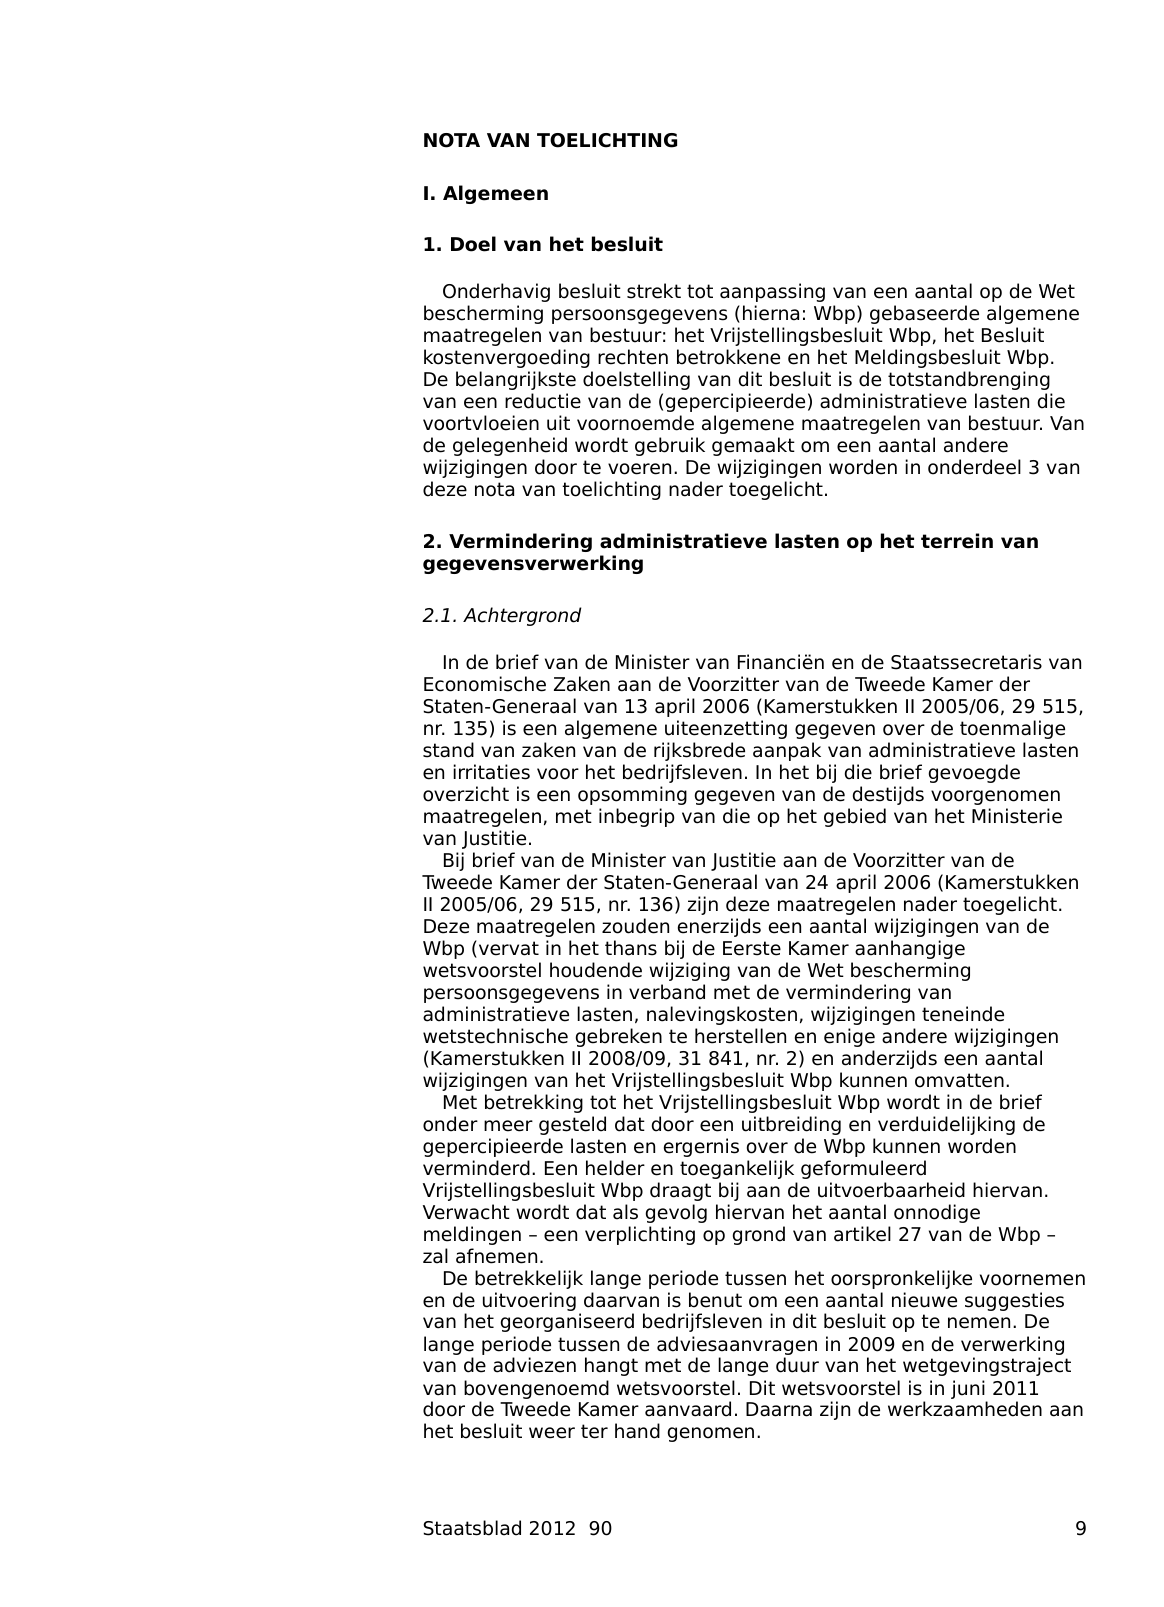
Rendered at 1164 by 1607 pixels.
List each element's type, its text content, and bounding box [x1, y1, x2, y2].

text De betrekkelijk lange periode tussen het oorspronkelijke voornemen en de uitvoering daarvan is benut om een aantal nieuwe suggesties van het georganiseerd bedrijfsleven in dit besluit op te nemen. De lange periode tussen de adviesaanvragen in 2009 en de verwerking van de adviezen hangt met de lange duur van het wetgevingstraject van bovengenoemd wetsvoorstel. Dit wetsvoorstel is in juni 2011 door de Tweede Kamer aanvaard. Daarna zijn de werkzaamheden aan het besluit weer ter hand genomen. [422, 1267, 1087, 1443]
subtitle 2. Vermindering administratieve lasten op het terrein van gegevensverwerking [422, 531, 1087, 575]
text Met betrekking tot het Vrijstellingsbesluit Wbp wordt in de brief onder meer gesteld dat door een uitbreiding en verduidelijking de gepercipieerde lasten en ergernis over de Wbp kunnen worden verminderd. Een helder en toegankelijk geformuleerd Vrijstellingsbesluit Wbp draagt bij aan de uitvoerbaarheid hiervan. Verwacht wordt dat als gevolg hiervan het aantal onnodige meldingen – een verplichting op grond van artikel 27 van de Wbp – zal afnemen. [422, 1092, 1087, 1267]
text Onderhavig besluit strekt tot aanpassing van een aantal op de Wet bescherming persoonsgegevens (hierna: Wbp) gebaseerde algemene maatregelen van bestuur: het Vrijstellingsbesluit Wbp, het Besluit kostenvergoeding rechten betrokkene en het Meldingsbesluit Wbp. De belangrijkste doelstelling van dit besluit is de totstandbrenging van een reductie van de (gepercipieerde) administratieve lasten die voortvloeien uit voornoemde algemene maatregelen van bestuur. Van de gelegenheid wordt gebruik gemaakt om een aantal andere wijzigingen door te voeren. De wijzigingen worden in onderdeel 3 van deze nota van toelichting nader toegelicht. [422, 281, 1087, 501]
subtitle I. Algemeen [422, 182, 1087, 204]
text In de brief van de Minister van Financiën en de Staatssecretaris van Economische Zaken aan de Voorzitter van de Tweede Kamer der Staten-Generaal van 13 april 2006 (Kamerstukken II 2005/06, 29 515, nr. 135) is een algemene uiteenzetting gegeven over de toenmalige stand van zaken van de rijksbrede aanpak van administratieve lasten en irritaties voor het bedrijfsleven. In het bij die brief gevoegde overzicht is een opsomming gegeven van de destijds voorgenomen maatregelen, met inbegrip van die op het gebied van het Ministerie van Justitie. [422, 652, 1087, 850]
text Bij brief van de Minister van Justitie aan de Voorzitter van de Tweede Kamer der Staten-Generaal van 24 april 2006 (Kamerstukken II 2005/06, 29 515, nr. 136) zijn deze maatregelen nader toegelicht. Deze maatregelen zouden enerzijds een aantal wijzigingen van de Wbp (vervat in het thans bij de Eerste Kamer aanhangige wetsvoorstel houdende wijziging van de Wet bescherming persoonsgegevens in verband met de vermindering van administratieve lasten, nalevingskosten, wijzigingen teneinde wetstechnische gebreken te herstellen en enige andere wijzigingen (Kamerstukken II 2008/09, 31 841, nr. 2) en anderzijds een aantal wijzigingen van het Vrijstellingsbesluit Wbp kunnen omvatten. [422, 850, 1087, 1092]
subtitle 2.1. Achtergrond [422, 605, 1087, 627]
subtitle 1. Doel van het besluit [422, 234, 1087, 256]
subtitle NOTA VAN TOELICHTING [422, 130, 1087, 152]
